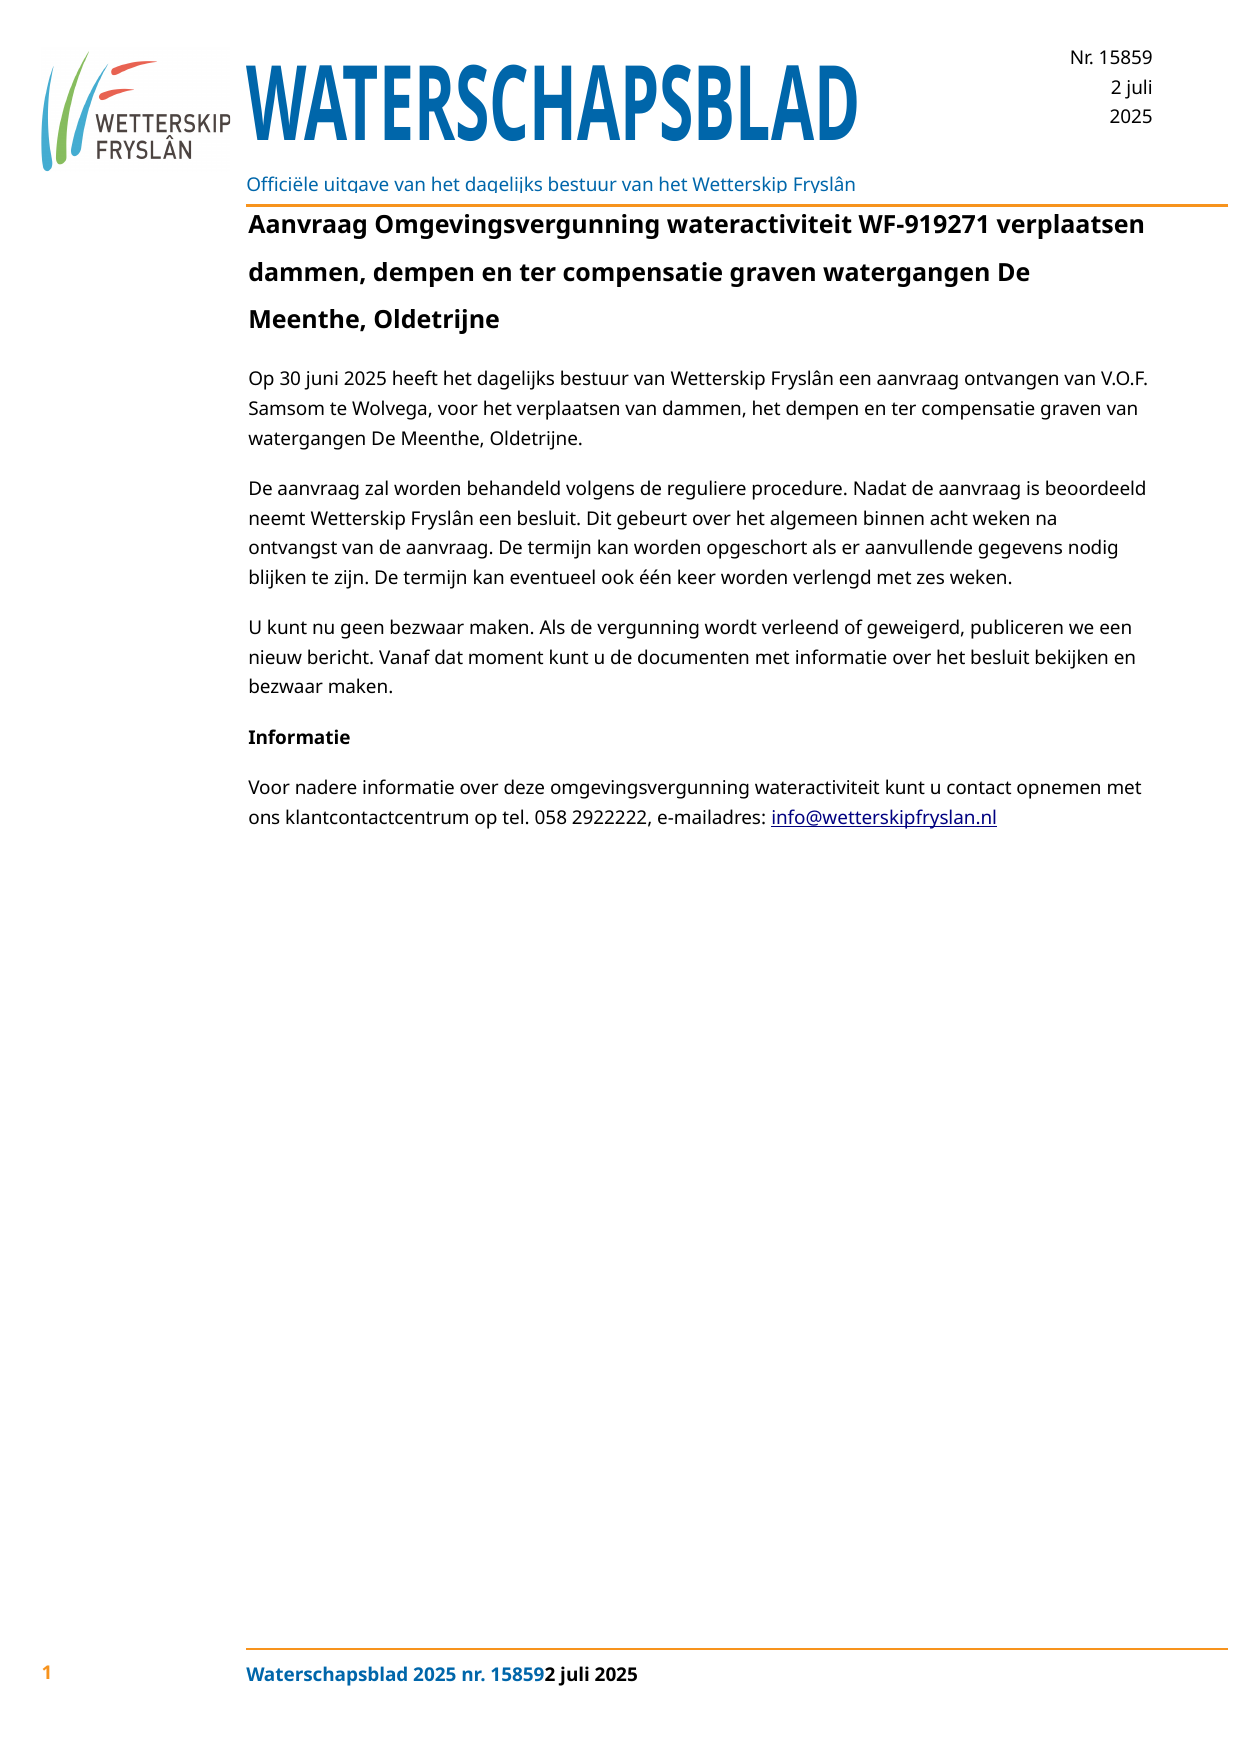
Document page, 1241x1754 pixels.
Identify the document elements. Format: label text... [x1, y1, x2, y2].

text U kunt nu geen bezwaar maken. Als de vergunning wordt verleend of geweigerd, publiceren we een nieuw bericht. Vanaf dat moment kunt u de documenten met informatie over het besluit bekijken en bezwaar maken. [248, 614, 1152, 699]
picture [41, 47, 231, 172]
text De aanvraag zal worden behandeld volgens de reguliere procedure. Nadat de aanvraag is beoordeeld neemt Wetterskip Fryslân een besluit. Dit gebeurt over het algemeen binnen acht weken na ontvangst van de aanvraag. De termijn kan worden opgeschort als er aanvullende gegevens nodig blijken te zijn. De termijn kan eventueel ook één keer worden verlengd met zes weken. [248, 475, 1152, 589]
text Informatie [248, 724, 1152, 749]
text Aanvraag Omgevingsvergunning wateractiviteit WF-919271 verplaatsen dammen, dempen en ter compensatie graven watergangen De Meenthe, Oldetrijne [248, 207, 1152, 336]
text Voor nadere informatie over deze omgevingsvergunning wateractiviteit kunt u contact opnemen met ons klantcontactcentrum op tel. 058 2922222, e-mailadres: info@wetterskipfryslan.nl [248, 774, 1152, 829]
text Op 30 juni 2025 heeft het dagelijks bestuur van Wetterskip Fryslân een aanvraag ontvangen van V.O.F. Samsom te Wolvega, voor het verplaatsen van dammen, het dempen en ter compensatie graven van watergangen De Meenthe, Oldetrijne. [248, 366, 1152, 450]
